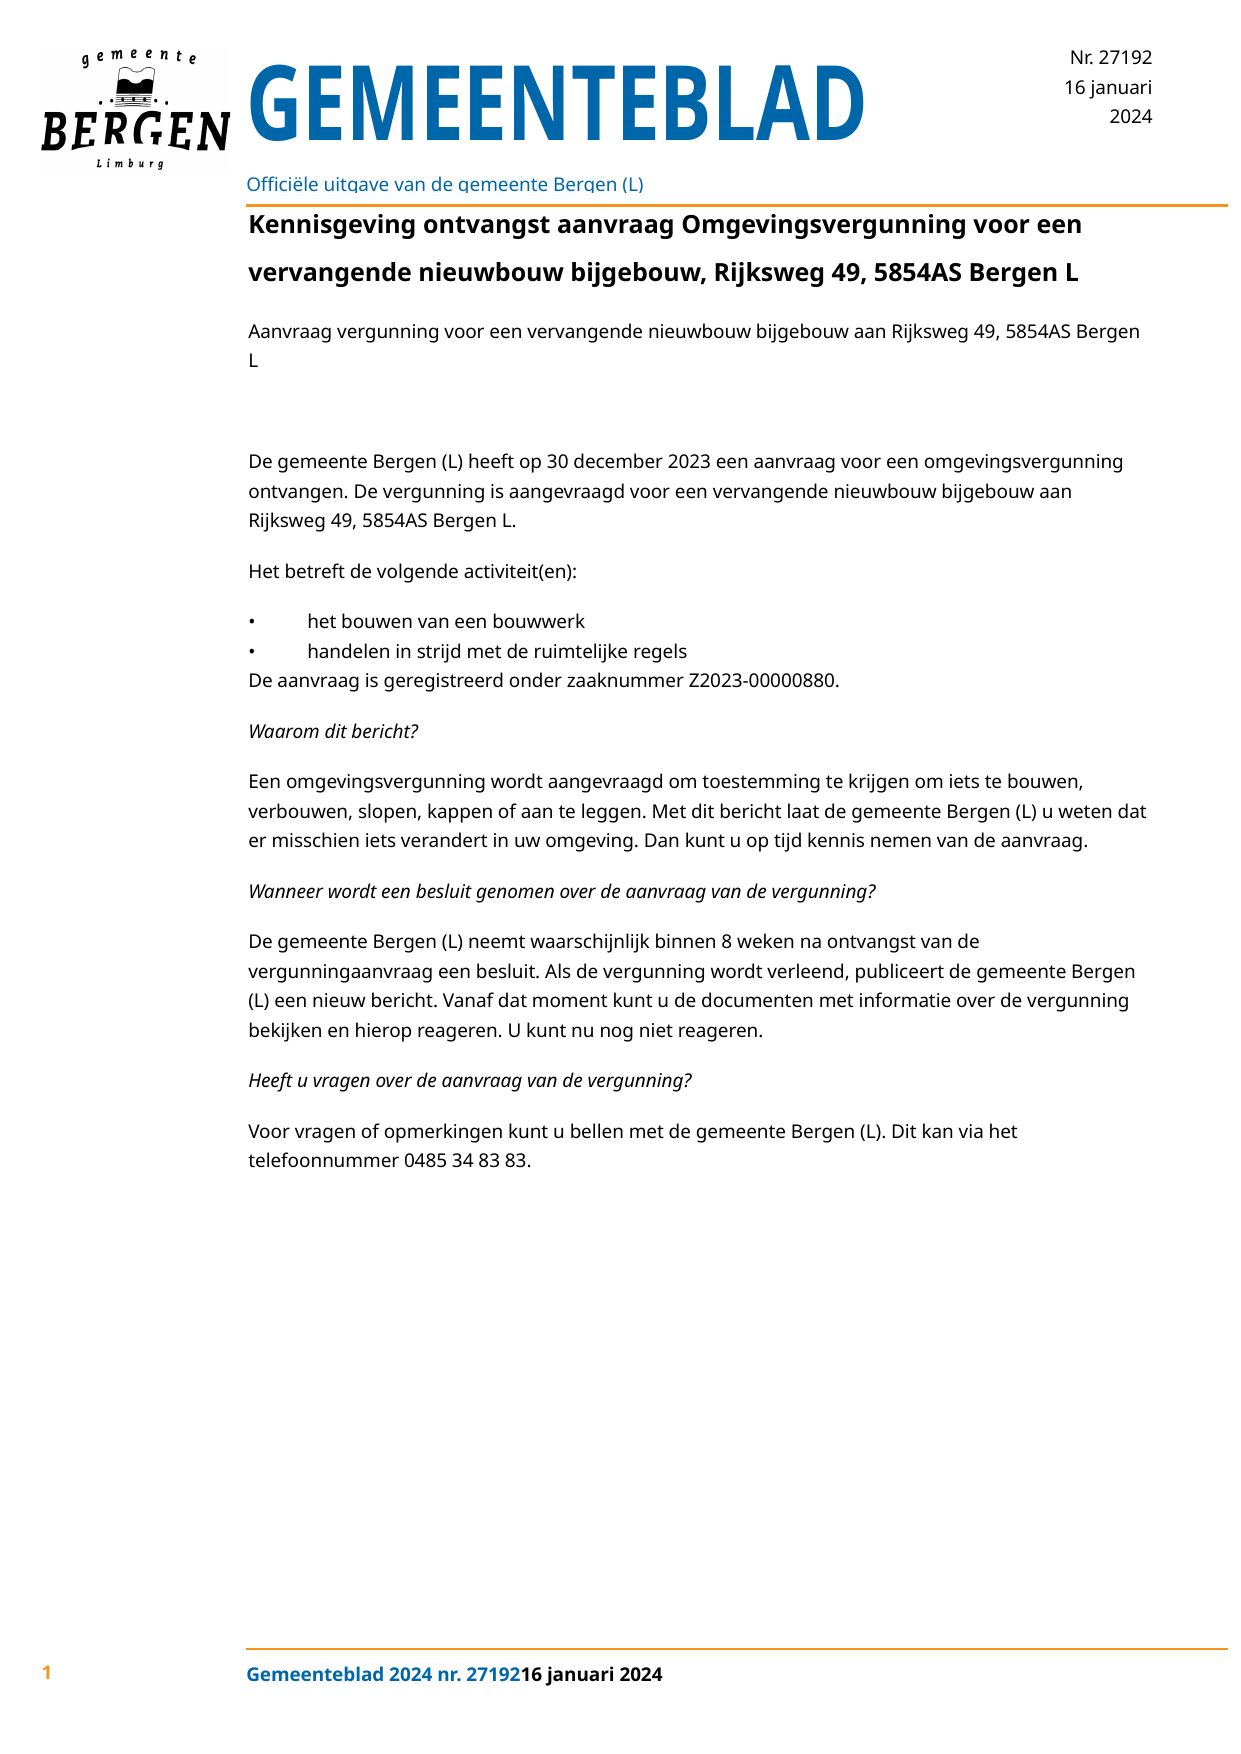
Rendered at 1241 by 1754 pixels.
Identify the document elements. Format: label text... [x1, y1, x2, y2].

list het bouwen van een bouwwerk [248, 608, 1152, 634]
text De gemeente Bergen (L) heeft op 30 december 2023 een aanvraag voor een omgevingsvergunning ontvangen. De vergunning is aangevraagd voor een vervangende nieuwbouw bijgebouw aan Rijksweg 49, 5854AS Bergen L. [248, 448, 1152, 533]
text Een omgevingsvergunning wordt aangevraagd om toestemming te krijgen om iets te bouwen, verbouwen, slopen, kappen of aan te leggen. Met dit bericht laat de gemeente Bergen (L) u weten dat er misschien iets verandert in uw omgeving. Dan kunt u op tijd kennis nemen van de aanvraag. [248, 768, 1152, 853]
text Het betreft de volgende activiteit(en): [248, 558, 1152, 584]
text Heeft u vragen over de aanvraag van de vergunning? [248, 1067, 1152, 1093]
text Waarom dit bericht? [248, 718, 1152, 744]
picture [41, 47, 231, 172]
text Aanvraag vergunning voor een vervangende nieuwbouw bijgebouw aan Rijksweg 49, 5854AS Bergen L [248, 318, 1152, 373]
text Kennisgeving ontvangst aanvraag Omgevingsvergunning voor een vervangende nieuwbouw bijgebouw, Rijksweg 49, 5854AS Bergen L [248, 207, 1152, 288]
text De gemeente Bergen (L) neemt waarschijnlijk binnen 8 weken na ontvangst van de vergunningaanvraag een besluit. Als de vergunning wordt verleend, publiceert de gemeente Bergen (L) een nieuw bericht. Vanaf dat moment kunt u de documenten met informatie over de vergunning bekijken en hierop reageren. U kunt nu nog niet reageren. [248, 928, 1152, 1043]
text Voor vragen of opmerkingen kunt u bellen met de gemeente Bergen (L). Dit kan via het telefoonnummer 0485 34 83 83. [248, 1118, 1152, 1173]
text De aanvraag is geregistreerd onder zaaknummer Z2023-00000880. [248, 667, 1152, 693]
text Wanneer wordt een besluit genomen over de aanvraag van de vergunning? [248, 878, 1152, 904]
list handelen in strijd met de ruimtelijke regels [248, 638, 1152, 664]
